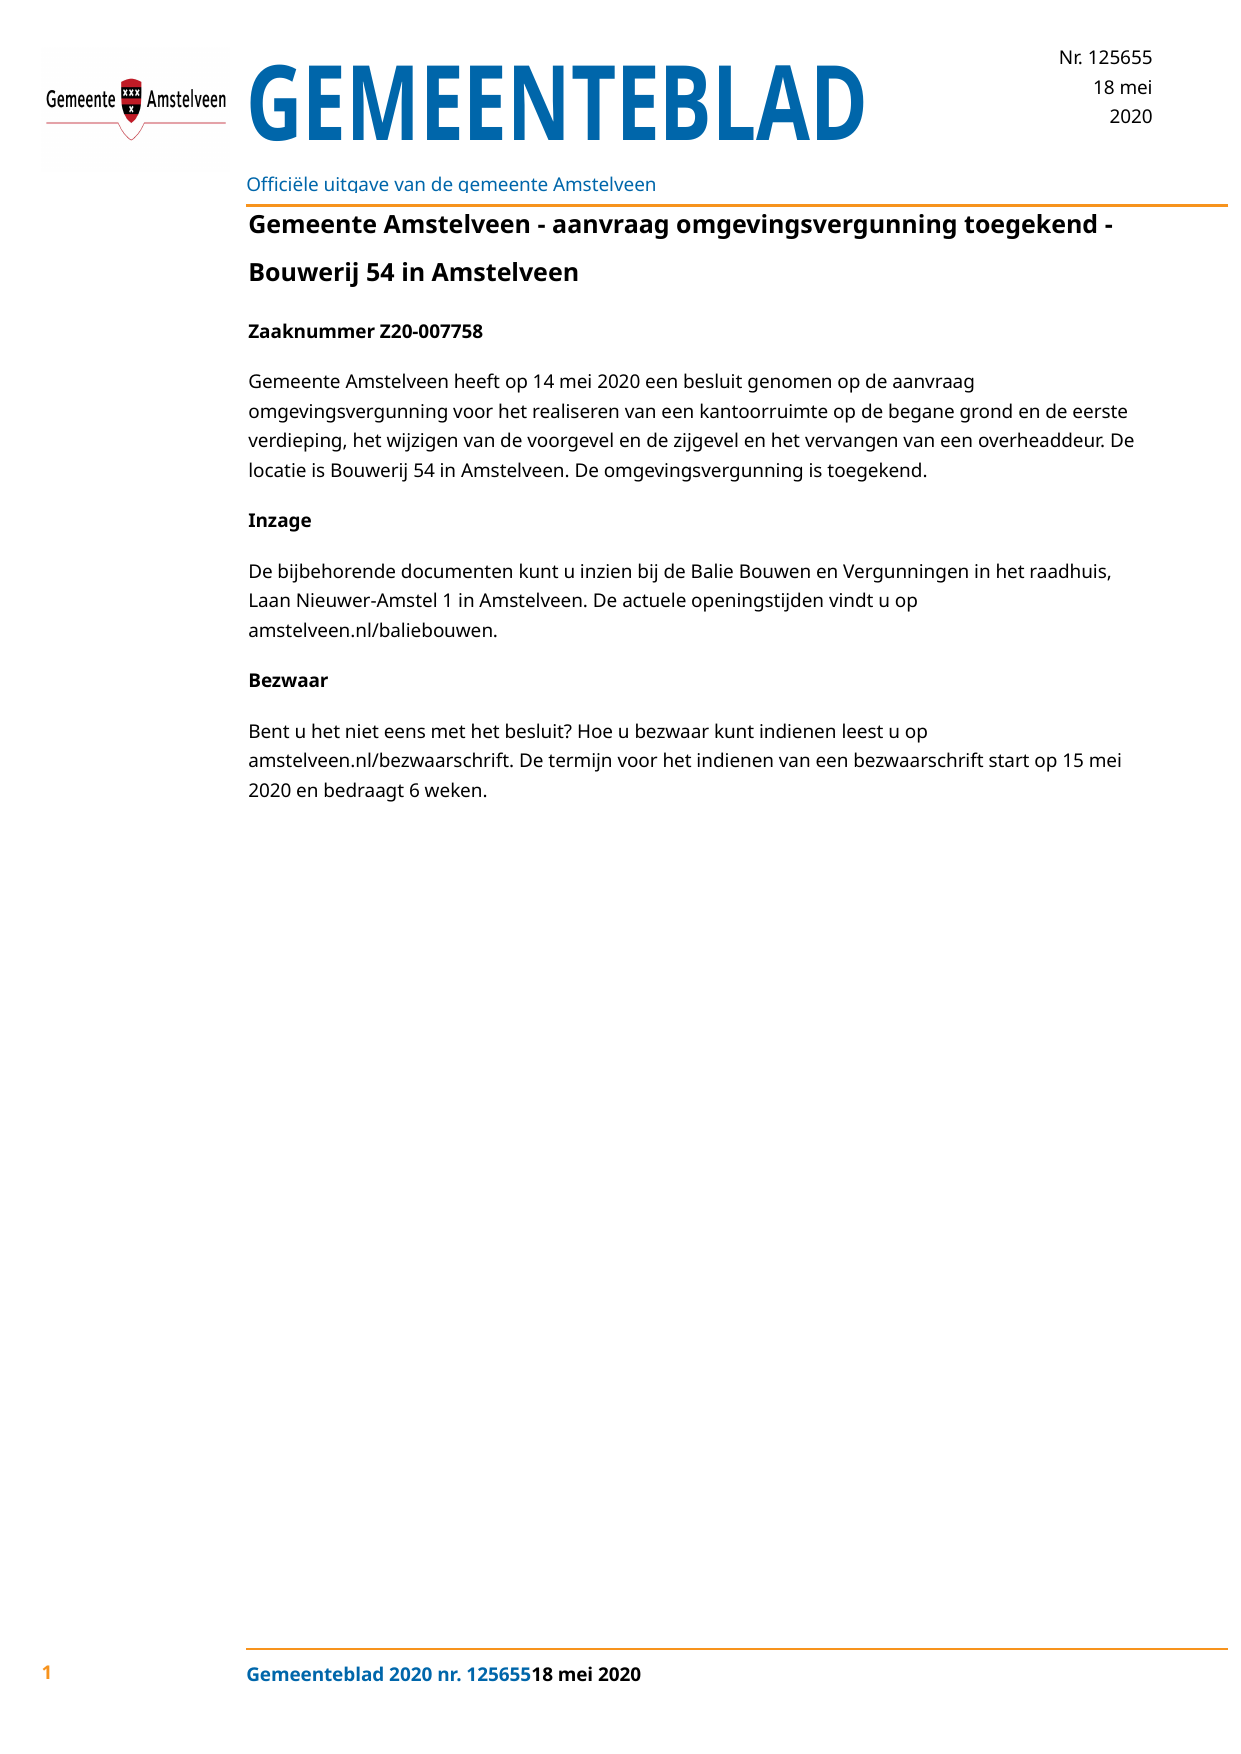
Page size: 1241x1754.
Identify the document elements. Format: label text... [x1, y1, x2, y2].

picture [41, 47, 231, 172]
text Gemeente Amstelveen - aanvraag omgevingsvergunning toegekend - Bouwerij 54 in Amstelveen [248, 207, 1152, 288]
text De bijbehorende documenten kunt u inzien bij de Balie Bouwen en Vergunningen in het raadhuis, Laan Nieuwer-Amstel 1 in Amstelveen. De actuele openingstijden vindt u op amstelveen.nl/baliebouwen. [248, 558, 1152, 643]
text Zaaknummer Z20-007758 [248, 318, 1152, 344]
text Bezwaar [248, 667, 1152, 693]
text Inzage [248, 507, 1152, 533]
text Gemeente Amstelveen heeft op 14 mei 2020 een besluit genomen op de aanvraag omgevingsvergunning voor het realiseren van een kantoorruimte op de begane grond en de eerste verdieping, het wijzigen van de voorgevel en de zijgevel en het vervangen van een overheaddeur. De locatie is Bouwerij 54 in Amstelveen. De omgevingsvergunning is toegekend. [248, 368, 1152, 483]
text Bent u het niet eens met het besluit? Hoe u bezwaar kunt indienen leest u op amstelveen.nl/bezwaarschrift. De termijn voor het indienen van een bezwaarschrift start op 15 mei 2020 en bedraagt 6 weken. [248, 718, 1152, 803]
